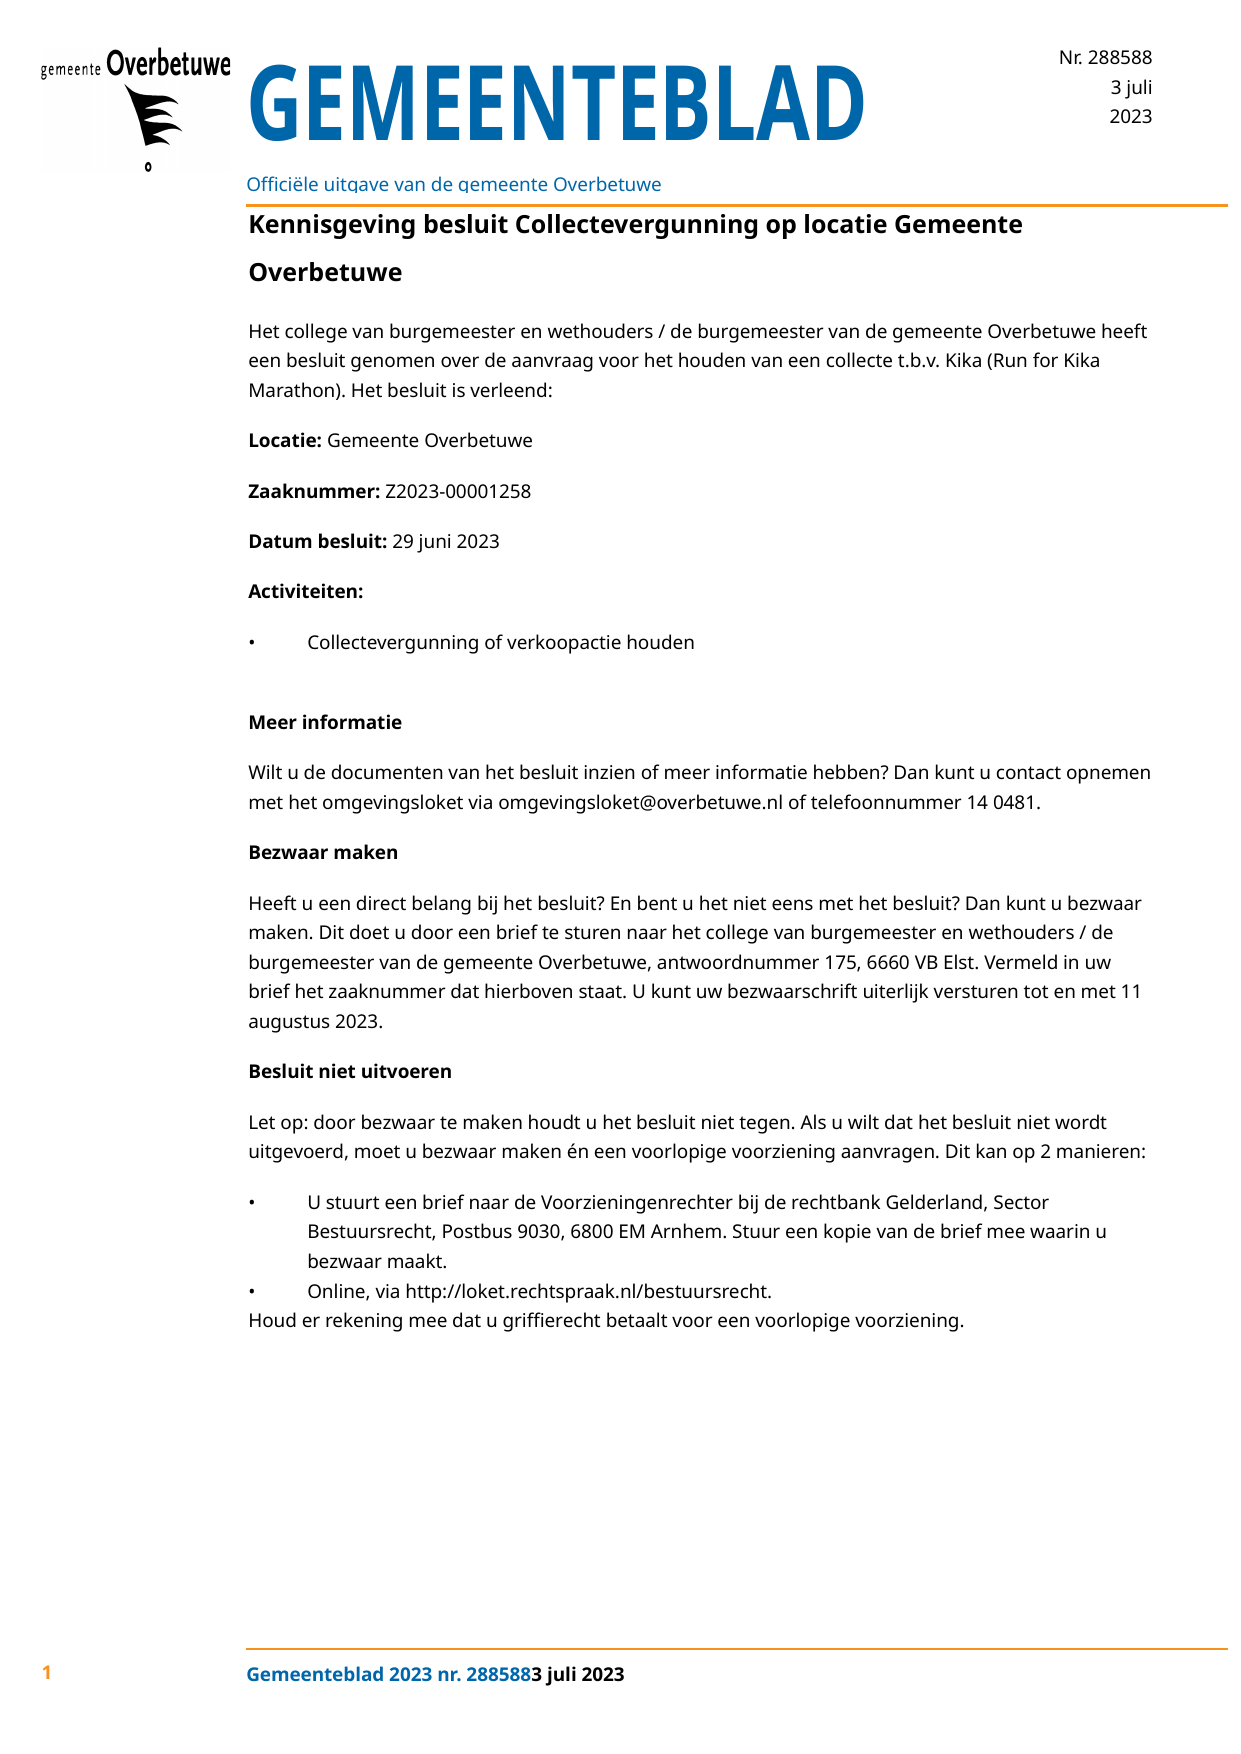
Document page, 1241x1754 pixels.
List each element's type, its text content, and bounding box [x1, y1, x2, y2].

list Online, via http://loket.rechtspraak.nl/bestuursrecht. [248, 1278, 1152, 1304]
list Collectevergunning of verkoopactie houden [248, 629, 1152, 655]
text Wilt u de documenten van het besluit inzien of meer informatie hebben? Dan kunt u contact opnemen met het omgevingsloket via omgevingsloket@overbetuwe.nl of telefoonnummer 14 0481. [248, 759, 1152, 815]
text Heeft u een direct belang bij het besluit? En bent u het niet eens met het besluit? Dan kunt u bezwaar maken. Dit doet u door een brief te sturen naar het college van burgemeester en wethouders / de burgemeester van de gemeente Overbetuwe, antwoordnummer 175, 6660 VB Elst. Vermeld in uw brief het zaaknummer dat hierboven staat. U kunt uw bezwaarschrift uiterlijk versturen tot en met 11 augustus 2023. [248, 890, 1152, 1034]
text Het college van burgemeester en wethouders / de burgemeester van de gemeente Overbetuwe heeft een besluit genomen over de aanvraag voor het houden van een collecte t.b.v. Kika (Run for Kika Marathon). Het besluit is verleend: [248, 318, 1152, 403]
text Besluit niet uitvoeren [248, 1059, 1152, 1084]
text Activiteiten: [248, 579, 1152, 604]
picture [41, 47, 231, 172]
text Let op: door bezwaar te maken houdt u het besluit niet tegen. Als u wilt dat het besluit niet wordt uitgevoerd, moet u bezwaar maken én een voorlopige voorziening aanvragen. Dit kan op 2 manieren: [248, 1109, 1152, 1164]
text Zaaknummer: Z2023-00001258 [248, 478, 1152, 504]
text Datum besluit: 29 juni 2023 [248, 528, 1152, 554]
text Kennisgeving besluit Collectevergunning op locatie Gemeente Overbetuwe [248, 207, 1152, 288]
text Houd er rekening mee dat u griffierecht betaalt voor een voorlopige voorziening. [248, 1307, 1152, 1333]
text Meer informatie [248, 709, 1152, 735]
text Bezwaar maken [248, 839, 1152, 865]
text Locatie: Gemeente Overbetuwe [248, 427, 1152, 453]
list U stuurt een brief naar de Voorzieningenrechter bij de rechtbank Gelderland, Sector Bestuursrecht, Postbus 9030, 6800 EM Arnhem. Stuur een kopie van de brief mee waarin u bezwaar maakt. [248, 1189, 1152, 1274]
